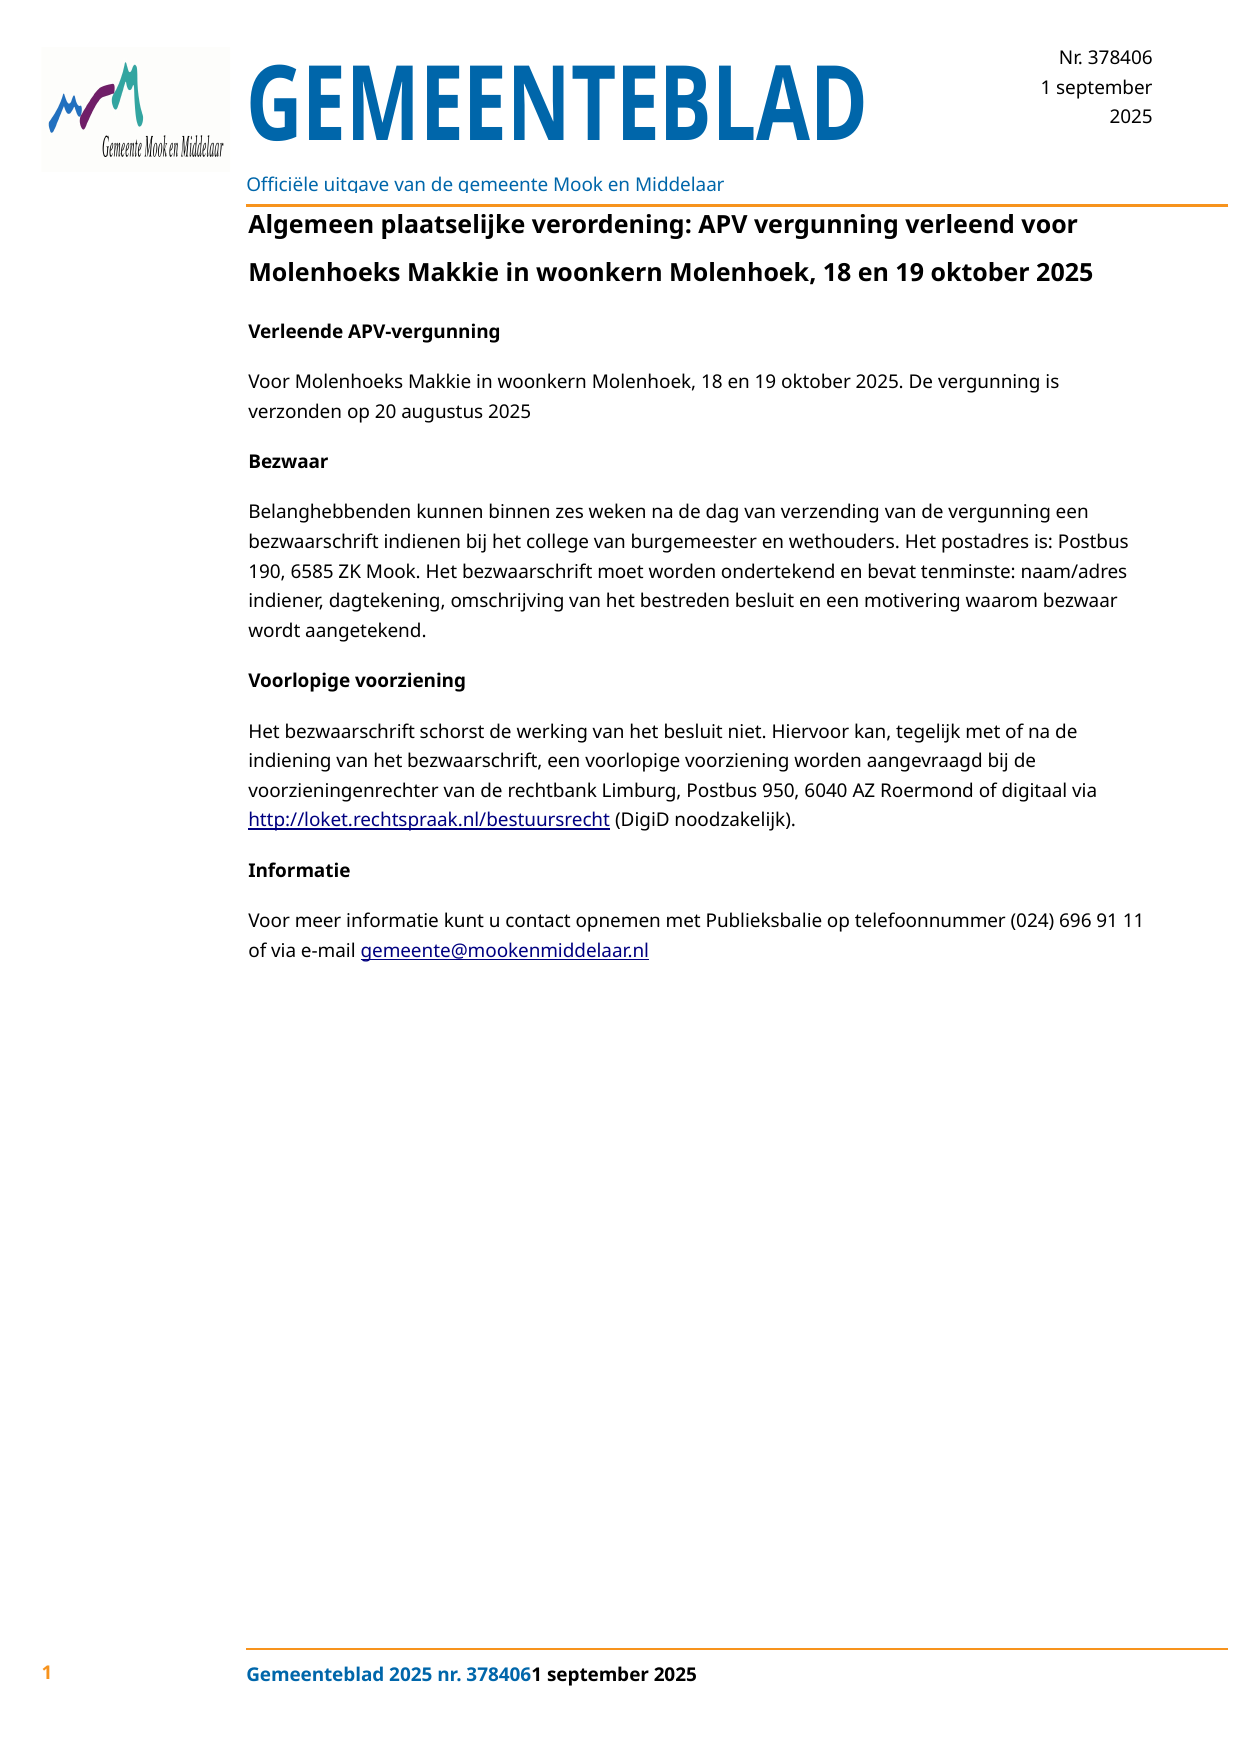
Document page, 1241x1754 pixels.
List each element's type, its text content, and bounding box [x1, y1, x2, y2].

text Voor meer informatie kunt u contact opnemen met Publieksbalie op telefoonnummer (024) 696 91 11 of via e-mail gemeente@mookenmiddelaar.nl [248, 907, 1152, 963]
text Belanghebbenden kunnen binnen zes weken na de dag van verzending van de vergunning een bezwaarschrift indienen bij het college van burgemeester en wethouders. Het postadres is: Postbus 190, 6585 ZK Mook. Het bezwaarschrift moet worden ondertekend en bevat tenminste: naam/adres indiener, dagtekening, omschrijving van het bestreden besluit en een motivering waarom bezwaar wordt aangetekend. [248, 499, 1152, 643]
text Informatie [248, 857, 1152, 883]
text Voor Molenhoeks Makkie in woonkern Molenhoek, 18 en 19 oktober 2025. De vergunning is verzonden op 20 augustus 2025 [248, 368, 1152, 424]
text Het bezwaarschrift schorst de werking van het besluit niet. Hiervoor kan, tegelijk met of na de indiening van het bezwaarschrift, een voorlopige voorziening worden aangevraagd bij de voorzieningenrechter van de rechtbank Limburg, Postbus 950, 6040 AZ Roermond of digitaal via http://loket.rechtspraak.nl/bestuursrecht (DigiD noodzakelijk). [248, 718, 1152, 832]
picture [41, 47, 231, 172]
text Voorlopige voorziening [248, 667, 1152, 693]
text Algemeen plaatselijke verordening: APV vergunning verleend voor Molenhoeks Makkie in woonkern Molenhoek, 18 en 19 oktober 2025 [248, 207, 1152, 288]
text Bezwaar [248, 448, 1152, 474]
text Verleende APV-vergunning [248, 318, 1152, 344]
